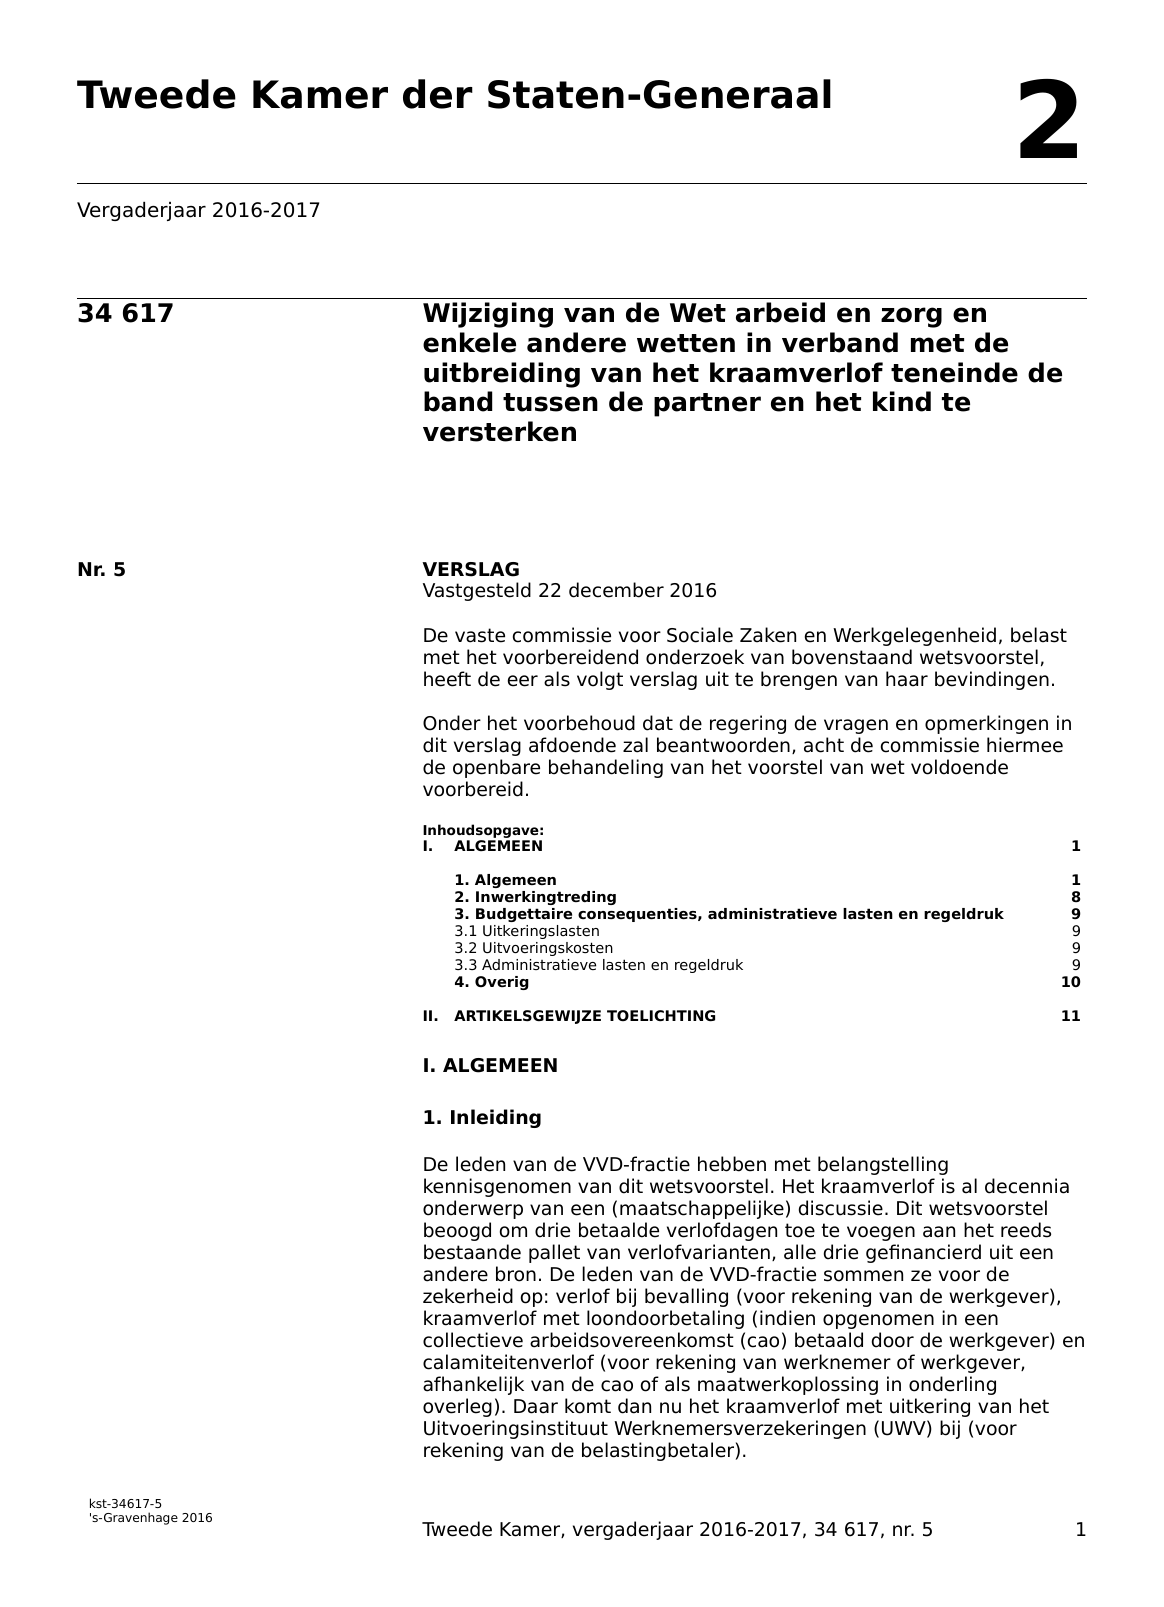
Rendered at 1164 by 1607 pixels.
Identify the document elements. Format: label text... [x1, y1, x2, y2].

table_cell 1 [1037, 838, 1087, 855]
table_cell [1037, 991, 1087, 1008]
text De leden van de VVD-fractie hebben met belangstelling kennisgenomen van dit wetsvoorstel. Het kraamverlof is al decennia onderwerp van een (maatschappelijke) discussie. Dit wetsvoorstel beoogd om drie betaalde verlofdagen toe te voegen aan het reeds bestaande pallet van verlofvarianten, alle drie gefinancierd uit een andere bron. De leden van de VVD-fractie sommen ze voor de zekerheid op: verlof bij bevalling (voor rekening van de werkgever), kraamverlof met loondoorbetaling (indien opgenomen in een collectieve arbeidsovereenkomst (cao) betaald door de werkgever) en calamiteitenverlof (voor rekening van werknemer of werkgever, afhankelijk van de cao of als maatwerkoplossing in onderling overleg). Daar komt dan nu het kraamverlof met uitkering van het Uitvoeringsinstituut Werknemersverzekeringen (UWV) bij (voor rekening van de belastingbetaler). [422, 1154, 1087, 1462]
text Onder het voorbehoud dat de regering de vragen en opmerkingen in dit verslag afdoende zal beantwoorden, acht de commissie hiermee de openbare behandeling van het voorstel van wet voldoende voorbereid. [422, 713, 1087, 801]
table_cell Vergaderjaar 2016-2017 [77, 184, 1087, 298]
table_cell [1037, 855, 1087, 872]
table_cell 9 [1037, 906, 1087, 923]
table_header Tweede Kamer der Staten-Generaal [77, 59, 886, 183]
table_cell 3. Budgettaire consequenties, administratieve lasten en regeldruk [448, 906, 1037, 923]
table_cell [448, 991, 1037, 1008]
subtitle I. ALGEMEEN [422, 1055, 1087, 1077]
table_cell [422, 991, 448, 1008]
table_cell 11 [1037, 1008, 1087, 1025]
table_cell 1. Algemeen [448, 872, 1037, 889]
table_cell 9 [1037, 940, 1087, 957]
table_cell [422, 872, 448, 889]
table_header Inhoudsopgave: [422, 823, 1087, 838]
text 's-Gravenhage 2016 [88, 1511, 323, 1525]
table_cell I. [422, 838, 448, 855]
table_cell 9 [1037, 923, 1087, 940]
table_cell [422, 957, 448, 974]
subtitle Nr. 5 VERSLAG [77, 558, 1087, 580]
table_cell [422, 855, 448, 872]
table_cell [448, 855, 1037, 872]
subtitle 1. Inleiding [422, 1107, 1087, 1129]
table_cell 8 [1037, 889, 1087, 906]
table_cell II. [422, 1008, 448, 1025]
table_header 2 [886, 59, 1087, 183]
table_cell 2. Inwerkingtreding [448, 889, 1037, 906]
table_cell [422, 923, 448, 940]
table_cell [422, 906, 448, 923]
table_cell 1 [1037, 872, 1087, 889]
table_cell ARTIKELSGEWIJZE TOELICHTING [448, 1008, 1037, 1025]
text Vastgesteld 22 december 2016 [422, 580, 1087, 602]
table_cell [422, 889, 448, 906]
text kst-34617-5 [88, 1497, 323, 1511]
table_cell [422, 940, 448, 957]
table_cell 3.3 Administratieve lasten en regeldruk [448, 957, 1037, 974]
table_cell 4. Overig [448, 974, 1037, 991]
table_cell ALGEMEEN [448, 838, 1037, 855]
table_cell 9 [1037, 957, 1087, 974]
table_cell 10 [1037, 974, 1087, 991]
table_cell 3.1 Uitkeringslasten [448, 923, 1037, 940]
table_cell [422, 974, 448, 991]
table_cell 3.2 Uitvoeringskosten [448, 940, 1037, 957]
text De vaste commissie voor Sociale Zaken en Werkgelegenheid, belast met het voorbereidend onderzoek van bovenstaand wetsvoorstel, heeft de eer als volgt verslag uit te brengen van haar bevindingen. [422, 624, 1087, 691]
subtitle 34 617 Wijziging van de Wet arbeid en zorg en enkele andere wetten in verband met de uitbreiding van het kraamverlof teneinde de band tussen de partner en het kind te versterken [77, 299, 1087, 447]
